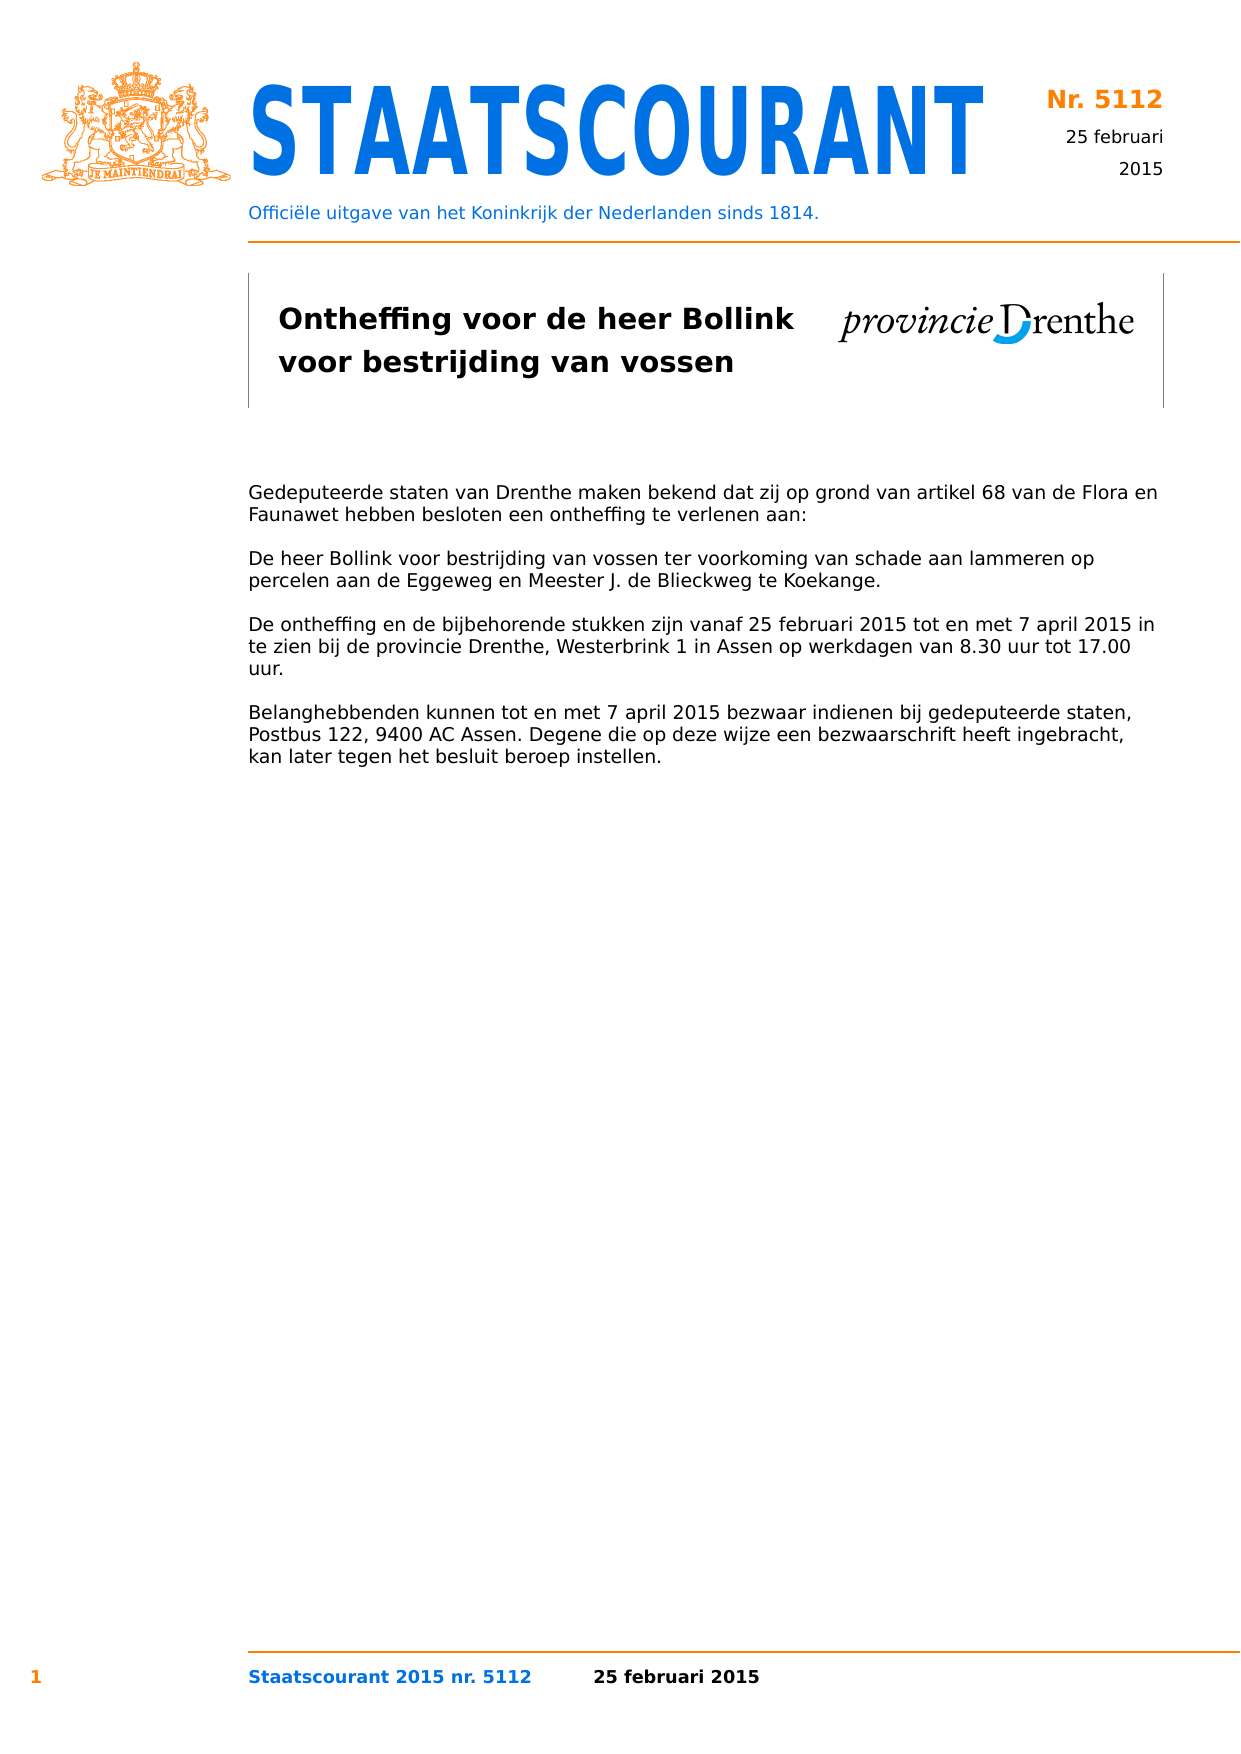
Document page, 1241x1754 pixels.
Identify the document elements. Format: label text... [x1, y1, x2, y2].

picture [838, 302, 1134, 344]
text Gedeputeerde staten van Drenthe maken bekend dat zij op grond van artikel 68 van de Flora en Faunawet hebben besloten een ontheffing te verlenen aan: [248, 482, 1163, 526]
table_header STAATSCOURANT [248, 62, 998, 203]
table_header [25, 62, 248, 241]
text Belanghebbenden kunnen tot en met 7 april 2015 bezwaar indienen bij gedeputeerde staten, Postbus 122, 9400 AC Assen. Degene die op deze wijze een bezwaarschrift heeft ingebracht, kan later tegen het besluit beroep instellen. [248, 702, 1163, 768]
subtitle Ontheffing voor de heer Bollink voor bestrijding van vossen [249, 273, 1163, 408]
picture [41, 62, 231, 186]
table_cell 2015 [998, 153, 1240, 203]
text De heer Bollink voor bestrijding van vossen ter voorkoming van schade aan lammeren op percelen aan de Eggeweg en Meester J. de Blieckweg te Koekange. [248, 548, 1163, 592]
table_cell 25 februari [998, 121, 1240, 153]
table_header Nr. 5112 [998, 62, 1240, 121]
text De ontheffing en de bijbehorende stukken zijn vanaf 25 februari 2015 tot en met 7 april 2015 in te zien bij de provincie Drenthe, Westerbrink 1 in Assen op werkdagen van 8.30 uur tot 17.00 uur. [248, 614, 1163, 680]
table_cell Officiële uitgave van het Koninkrijk der Nederlanden sinds 1814. [248, 203, 1240, 241]
